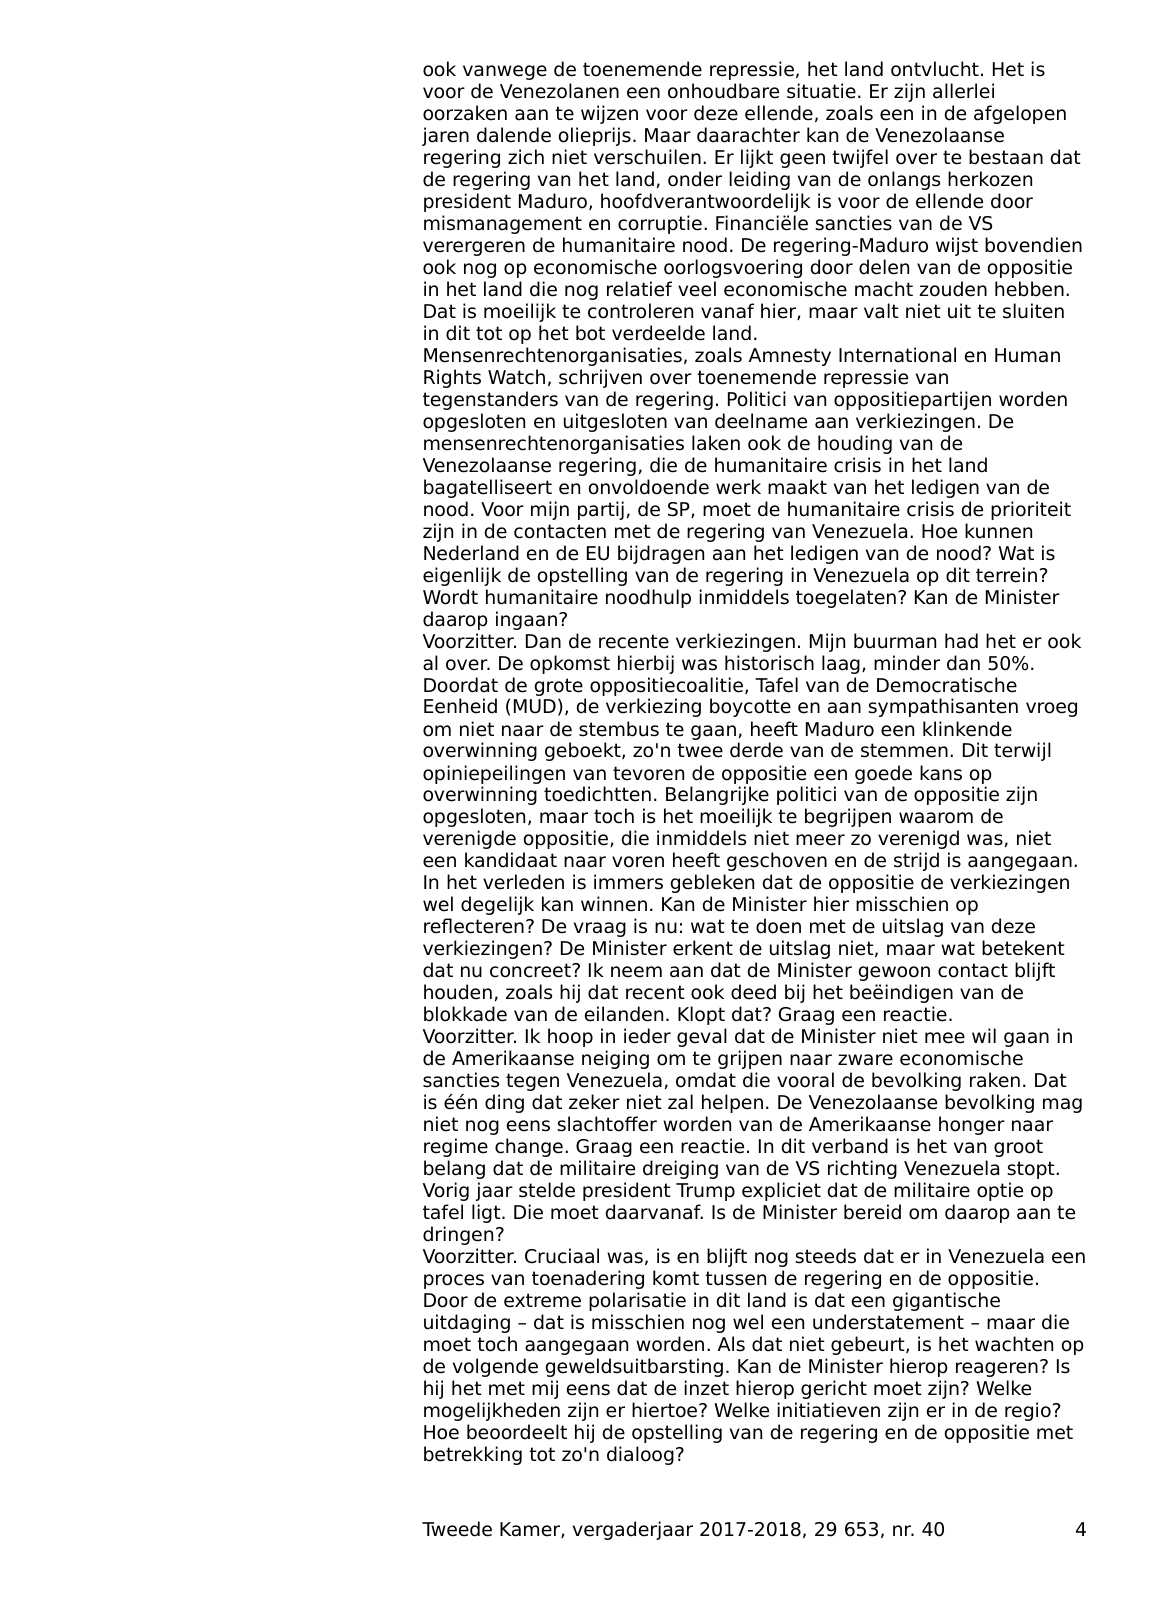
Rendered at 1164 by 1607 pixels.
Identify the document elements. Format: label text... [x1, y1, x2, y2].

text Mensenrechtenorganisaties, zoals Amnesty International en Human Rights Watch, schrijven over toenemende repressie van tegenstanders van de regering. Politici van oppositiepartijen worden opgesloten en uitgesloten van deelname aan verkiezingen. De mensenrechtenorganisaties laken ook de houding van de Venezolaanse regering, die de humanitaire crisis in het land bagatelliseert en onvoldoende werk maakt van het ledigen van de nood. Voor mijn partij, de SP, moet de humanitaire crisis de prioriteit zijn in de contacten met de regering van Venezuela. Hoe kunnen Nederland en de EU bijdragen aan het ledigen van de nood? Wat is eigenlijk de opstelling van de regering in Venezuela op dit terrein? Wordt humanitaire noodhulp inmiddels toegelaten? Kan de Minister daarop ingaan? [422, 345, 1087, 631]
text Voorzitter. Cruciaal was, is en blijft nog steeds dat er in Venezuela een proces van toenadering komt tussen de regering en de oppositie. Door de extreme polarisatie in dit land is dat een gigantische uitdaging – dat is misschien nog wel een understatement – maar die moet toch aangegaan worden. Als dat niet gebeurt, is het wachten op de volgende geweldsuitbarsting. Kan de Minister hierop reageren? Is hij het met mij eens dat de inzet hierop gericht moet zijn? Welke mogelijkheden zijn er hiertoe? Welke initiatieven zijn er in de regio? Hoe beoordeelt hij de opstelling van de regering en de oppositie met betrekking tot zo'n dialoog? [422, 1246, 1087, 1466]
text Voorzitter. Ik hoop in ieder geval dat de Minister niet mee wil gaan in de Amerikaanse neiging om te grijpen naar zware economische sancties tegen Venezuela, omdat die vooral de bevolking raken. Dat is één ding dat zeker niet zal helpen. De Venezolaanse bevolking mag niet nog eens slachtoffer worden van de Amerikaanse honger naar regime change. Graag een reactie. In dit verband is het van groot belang dat de militaire dreiging van de VS richting Venezuela stopt. Vorig jaar stelde president Trump expliciet dat de militaire optie op tafel ligt. Die moet daarvanaf. Is de Minister bereid om daarop aan te dringen? [422, 1026, 1087, 1246]
text Voorzitter. Dan de recente verkiezingen. Mijn buurman had het er ook al over. De opkomst hierbij was historisch laag, minder dan 50%. Doordat de grote oppositiecoalitie, Tafel van de Democratische Eenheid (MUD), de verkiezing boycotte en aan sympathisanten vroeg om niet naar de stembus te gaan, heeft Maduro een klinkende overwinning geboekt, zo'n twee derde van de stemmen. Dit terwijl opiniepeilingen van tevoren de oppositie een goede kans op overwinning toedichtten. Belangrijke politici van de oppositie zijn opgesloten, maar toch is het moeilijk te begrijpen waarom de verenigde oppositie, die inmiddels niet meer zo verenigd was, niet een kandidaat naar voren heeft geschoven en de strijd is aangegaan. In het verleden is immers gebleken dat de oppositie de verkiezingen wel degelijk kan winnen. Kan de Minister hier misschien op reflecteren? De vraag is nu: wat te doen met de uitslag van deze verkiezingen? De Minister erkent de uitslag niet, maar wat betekent dat nu concreet? Ik neem aan dat de Minister gewoon contact blijft houden, zoals hij dat recent ook deed bij het beëindigen van de blokkade van de eilanden. Klopt dat? Graag een reactie. [422, 631, 1087, 1026]
text ook vanwege de toenemende repressie, het land ontvlucht. Het is voor de Venezolanen een onhoudbare situatie. Er zijn allerlei oorzaken aan te wijzen voor deze ellende, zoals een in de afgelopen jaren dalende olieprijs. Maar daarachter kan de Venezolaanse regering zich niet verschuilen. Er lijkt geen twijfel over te bestaan dat de regering van het land, onder leiding van de onlangs herkozen president Maduro, hoofdverantwoordelijk is voor de ellende door mismanagement en corruptie. Financiële sancties van de VS verergeren de humanitaire nood. De regering-Maduro wijst bovendien ook nog op economische oorlogsvoering door delen van de oppositie in het land die nog relatief veel economische macht zouden hebben. Dat is moeilijk te controleren vanaf hier, maar valt niet uit te sluiten in dit tot op het bot verdeelde land. [422, 59, 1087, 345]
